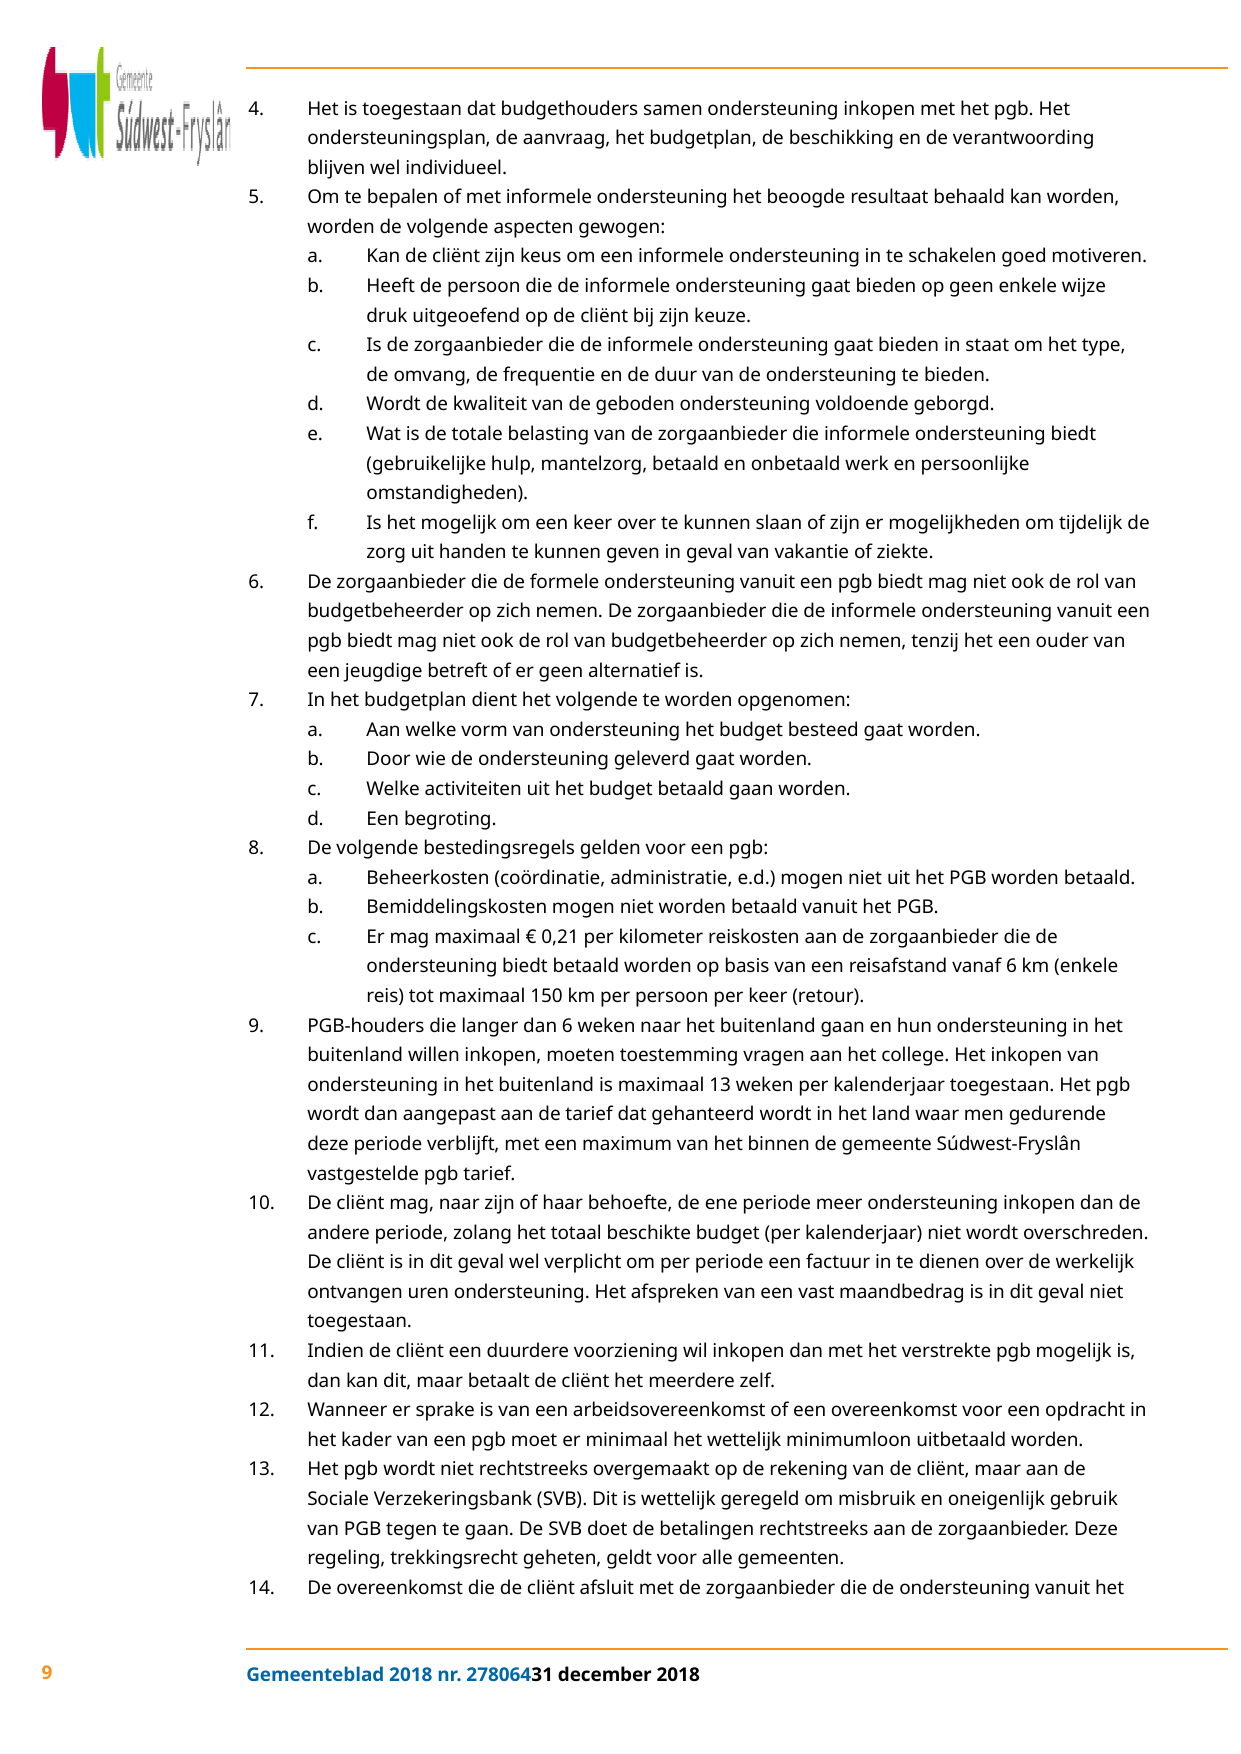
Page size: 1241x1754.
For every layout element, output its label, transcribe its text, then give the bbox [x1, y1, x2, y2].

list Er mag maximaal € 0,21 per kilometer reiskosten aan de zorgaanbieder die de ondersteuning biedt betaald worden op basis van een reisafstand vanaf 6 km (enkele reis) tot maximaal 150 km per persoon per keer (retour). [307, 923, 1152, 1008]
picture [41, 47, 231, 172]
list De cliënt mag, naar zijn of haar behoefte, de ene periode meer ondersteuning inkopen dan de andere periode, zolang het totaal beschikte budget (per kalenderjaar) niet wordt overschreden. De cliënt is in dit geval wel verplicht om per periode een factuur in te dienen over de werkelijk ontvangen uren ondersteuning. Het afspreken van een vast maandbedrag is in dit geval niet toegestaan. [248, 1189, 1152, 1333]
list Door wie de ondersteuning geleverd gaat worden. [307, 746, 1152, 771]
list De overeenkomst die de cliënt afsluit met de zorgaanbieder die de ondersteuning vanuit het [248, 1574, 1152, 1600]
list Een begroting. [307, 805, 1152, 831]
list Om te bepalen of met informele ondersteuning het beoogde resultaat behaald kan worden, worden de volgende aspecten gewogen: [248, 183, 1152, 239]
list In het budgetplan dient het volgende te worden opgenomen: [248, 686, 1152, 712]
list Indien de cliënt een duurdere voorziening wil inkopen dan met het verstrekte pgb mogelijk is, dan kan dit, maar betaalt de cliënt het meerdere zelf. [248, 1337, 1152, 1393]
list Is het mogelijk om een keer over te kunnen slaan of zijn er mogelijkheden om tijdelijk de zorg uit handen te kunnen geven in geval van vakantie of ziekte. [307, 509, 1152, 564]
list De zorgaanbieder die de formele ondersteuning vanuit een pgb biedt mag niet ook de rol van budgetbeheerder op zich nemen. De zorgaanbieder die de informele ondersteuning vanuit een pgb biedt mag niet ook de rol van budgetbeheerder op zich nemen, tenzij het een ouder van een jeugdige betreft of er geen alternatief is. [248, 568, 1152, 683]
list Kan de cliënt zijn keus om een informele ondersteuning in te schakelen goed motiveren. [307, 243, 1152, 268]
list Wordt de kwaliteit van de geboden ondersteuning voldoende geborgd. [307, 391, 1152, 416]
list Wat is de totale belasting van de zorgaanbieder die informele ondersteuning biedt (gebruikelijke hulp, mantelzorg, betaald en onbetaald werk en persoonlijke omstandigheden). [307, 420, 1152, 505]
list Beheerkosten (coördinatie, administratie, e.d.) mogen niet uit het PGB worden betaald. [307, 864, 1152, 890]
list Het pgb wordt niet rechtstreeks overgemaakt op de rekening van de cliënt, maar aan de Sociale Verzekeringsbank (SVB). Dit is wettelijk geregeld om misbruik en oneigenlijk gebruik van PGB tegen te gaan. De SVB doet de betalingen rechtstreeks aan de zorgaanbieder. Deze regeling, trekkingsrecht geheten, geldt voor alle gemeenten. [248, 1456, 1152, 1570]
list Aan welke vorm van ondersteuning het budget besteed gaat worden. [307, 716, 1152, 742]
list PGB-houders die langer dan 6 weken naar het buitenland gaan en hun ondersteuning in het buitenland willen inkopen, moeten toestemming vragen aan het college. Het inkopen van ondersteuning in het buitenland is maximaal 13 weken per kalenderjaar toegestaan. Het pgb wordt dan aangepast aan de tarief dat gehanteerd wordt in het land waar men gedurende deze periode verblijft, met een maximum van het binnen de gemeente Súdwest-Fryslân vastgestelde pgb tarief. [248, 1012, 1152, 1186]
list Het is toegestaan dat budgethouders samen ondersteuning inkopen met het pgb. Het ondersteuningsplan, de aanvraag, het budgetplan, de beschikking en de verantwoording blijven wel individueel. [248, 95, 1152, 180]
list Welke activiteiten uit het budget betaald gaan worden. [307, 775, 1152, 801]
list Is de zorgaanbieder die de informele ondersteuning gaat bieden in staat om het type, de omvang, de frequentie en de duur van de ondersteuning te bieden. [307, 331, 1152, 387]
list Wanneer er sprake is van een arbeidsovereenkomst of een overeenkomst voor een opdracht in het kader van een pgb moet er minimaal het wettelijk minimumloon uitbetaald worden. [248, 1396, 1152, 1452]
list De volgende bestedingsregels gelden voor een pgb: [248, 834, 1152, 860]
list Bemiddelingskosten mogen niet worden betaald vanuit het PGB. [307, 893, 1152, 919]
list Heeft de persoon die de informele ondersteuning gaat bieden op geen enkele wijze druk uitgeoefend op de cliënt bij zijn keuze. [307, 272, 1152, 328]
